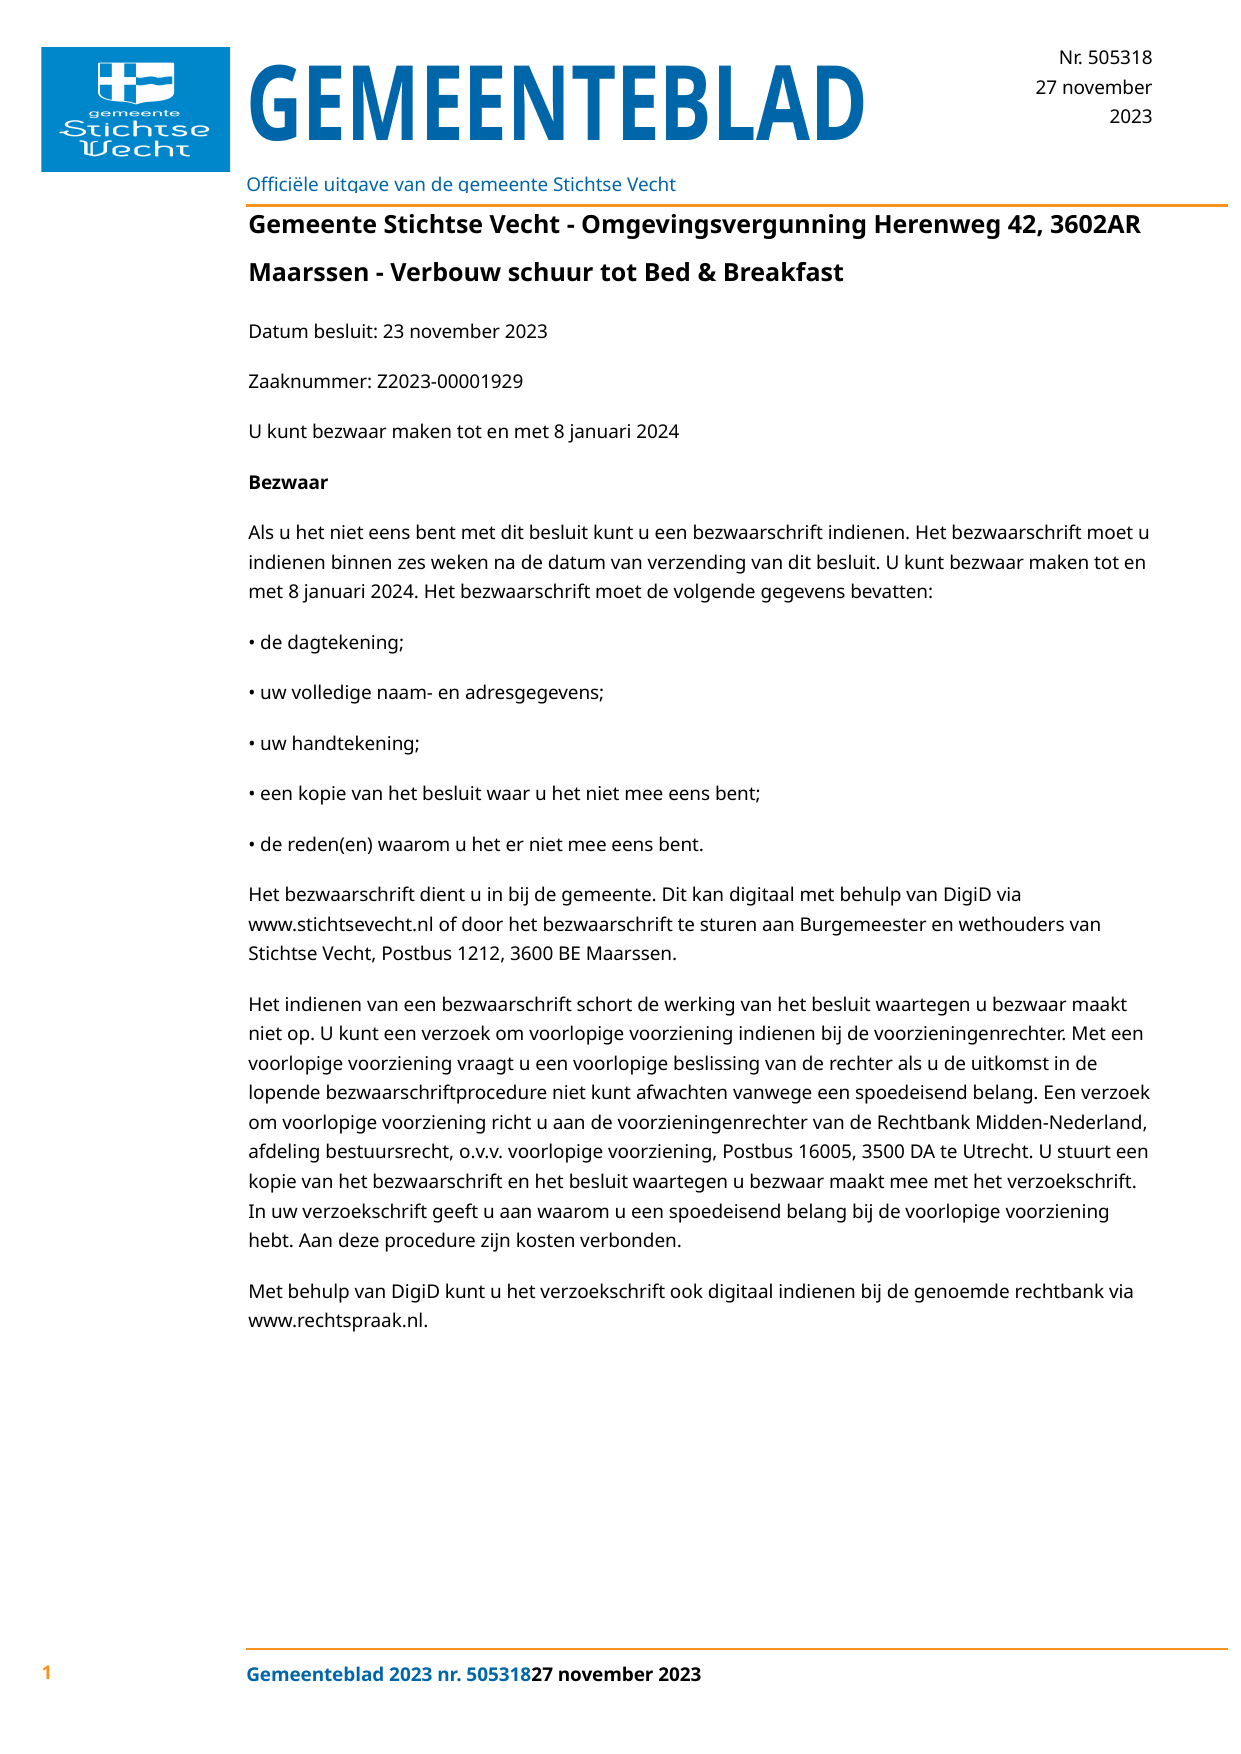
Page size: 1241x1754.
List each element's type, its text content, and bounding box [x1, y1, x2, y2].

text U kunt bezwaar maken tot en met 8 januari 2024 [248, 419, 1152, 444]
picture [99, 63, 135, 101]
text Datum besluit: 23 november 2023 [248, 318, 1152, 344]
text Het bezwaarschrift dient u in bij de gemeente. Dit kan digitaal met behulp van DigiD via www.stichtsevecht.nl of door het bezwaarschrift te sturen aan Burgemeester en wethouders van Stichtse Vecht, Postbus 1212, 3600 BE Maarssen. [248, 881, 1152, 966]
text • de dagtekening; [248, 629, 1152, 655]
text • de reden(en) waarom u het er niet mee eens bent. [248, 831, 1152, 857]
text Het indienen van een bezwaarschrift schort de werking van het besluit waartegen u bezwaar maakt niet op. U kunt een verzoek om voorlopige voorziening indienen bij de voorzieningenrechter. Met een voorlopige voorziening vraagt u een voorlopige beslissing van de rechter als u de uitkomst in de lopende bezwaarschriftprocedure niet kunt afwachten vanwege een spoedeisend belang. Een verzoek om voorlopige voorziening richt u aan de voorzieningenrechter van de Rechtbank Midden-Nederland, afdeling bestuursrecht, o.v.v. voorlopige voorziening, Postbus 16005, 3500 DA te Utrecht. U stuurt een kopie van het bezwaarschrift en het besluit waartegen u bezwaar maakt mee met het verzoekschrift. In uw verzoekschrift geeft u aan waarom u een spoedeisend belang bij de voorlopige voorziening hebt. Aan deze procedure zijn kosten verbonden. [248, 991, 1152, 1253]
text Gemeente Stichtse Vecht - Omgevingsvergunning Herenweg 42, 3602AR Maarssen - Verbouw schuur tot Bed & Breakfast [248, 207, 1152, 288]
text Als u het niet eens bent met dit besluit kunt u een bezwaarschrift indienen. Het bezwaarschrift moet u indienen binnen zes weken na de datum van verzending van dit besluit. U kunt bezwaar maken tot en met 8 januari 2024. Het bezwaarschrift moet de volgende gegevens bevatten: [248, 519, 1152, 604]
text Zaaknummer: Z2023-00001929 [248, 368, 1152, 394]
picture [137, 63, 174, 103]
text Bezwaar [248, 469, 1152, 495]
text • uw handtekening; [248, 730, 1152, 756]
text Met behulp van DigiD kunt u het verzoekschrift ook digitaal indienen bij de genoemde rechtbank via www.rechtspraak.nl. [248, 1278, 1152, 1333]
text • uw volledige naam- en adresgegevens; [248, 679, 1152, 705]
text • een kopie van het besluit waar u het niet mee eens bent; [248, 780, 1152, 806]
